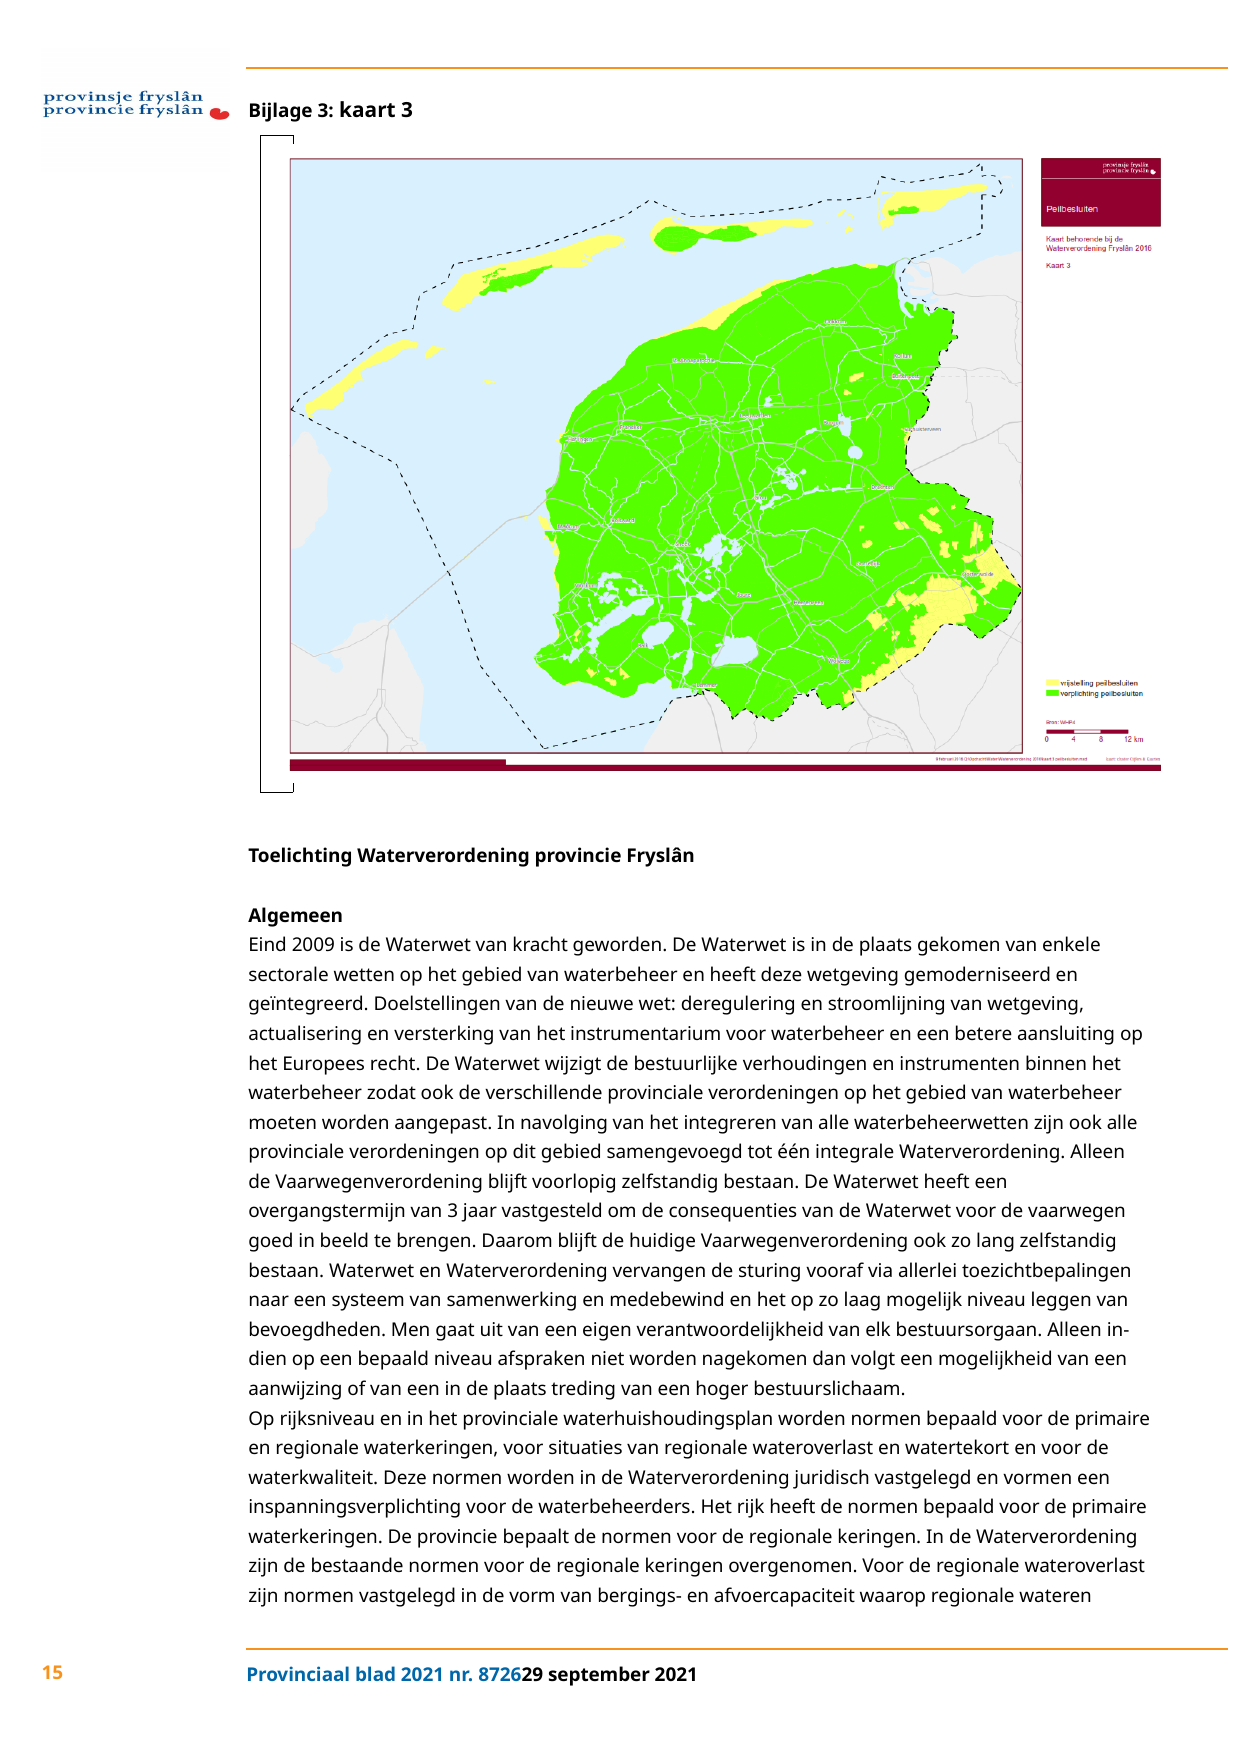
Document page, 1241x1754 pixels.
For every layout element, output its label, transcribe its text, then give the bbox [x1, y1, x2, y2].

text Bijlage 3: kaart 3 [248, 95, 1152, 123]
text Op rijksniveau en in het provinciale waterhuishoudingsplan worden normen bepaald voor de primaire en regionale waterkeringen, voor situaties van regionale wateroverlast en watertekort en voor de waterkwaliteit. Deze normen worden in de Waterverordening juridisch vastgelegd en vormen een inspanningsverplichting voor de waterbeheerders. Het rijk heeft de normen bepaald voor de primaire waterkeringen. De provincie bepaalt de normen voor de regionale keringen. In de Waterverordening zijn de bestaande normen voor de regionale keringen overgenomen. Voor de regionale wateroverlast zijn normen vastgelegd in de vorm van bergings- en afvoercapaciteit waarop regionale wateren [248, 1405, 1152, 1608]
picture [41, 47, 231, 172]
picture [268, 144, 1173, 783]
text Algemeen [248, 902, 1152, 927]
text Toelichting Waterverordening provincie Fryslân [248, 843, 1152, 868]
text Eind 2009 is de Waterwet van kracht geworden. De Waterwet is in de plaats gekomen van enkele sectorale wetten op het gebied van waterbeheer en heeft deze wetgeving gemoderniseerd en geïntegreerd. Doelstellingen van de nieuwe wet: deregulering en stroomlijning van wetgeving, actualisering en versterking van het instrumentarium voor waterbeheer en een betere aansluiting op het Europees recht. De Waterwet wijzigt de bestuurlijke verhoudingen en instrumenten binnen het waterbeheer zodat ook de verschillende provinciale verordeningen op het gebied van waterbeheer moeten worden aangepast. In navolging van het integreren van alle waterbeheerwetten zijn ook alle provinciale verordeningen op dit gebied samengevoegd tot één integrale Waterverordening. Alleen de Vaarwegenverordening blijft voorlopig zelfstandig bestaan. De Waterwet heeft een overgangstermijn van 3 jaar vastgesteld om de consequenties van de Waterwet voor de vaarwegen goed in beeld te brengen. Daarom blijft de huidige Vaarwegenverordening ook zo lang zelfstandig bestaan. Waterwet en Waterverordening vervangen de sturing vooraf via allerlei toezichtbepalingen naar een systeem van samenwerking en medebewind en het op zo laag mogelijk niveau leggen van bevoegdheden. Men gaat uit van een eigen verantwoordelijkheid van elk bestuursorgaan. Alleen in-dien op een bepaald niveau afspraken niet worden nagekomen dan volgt een mogelijkheid van een aanwijzing of van een in de plaats treding van een hoger bestuurslichaam. [248, 931, 1152, 1401]
